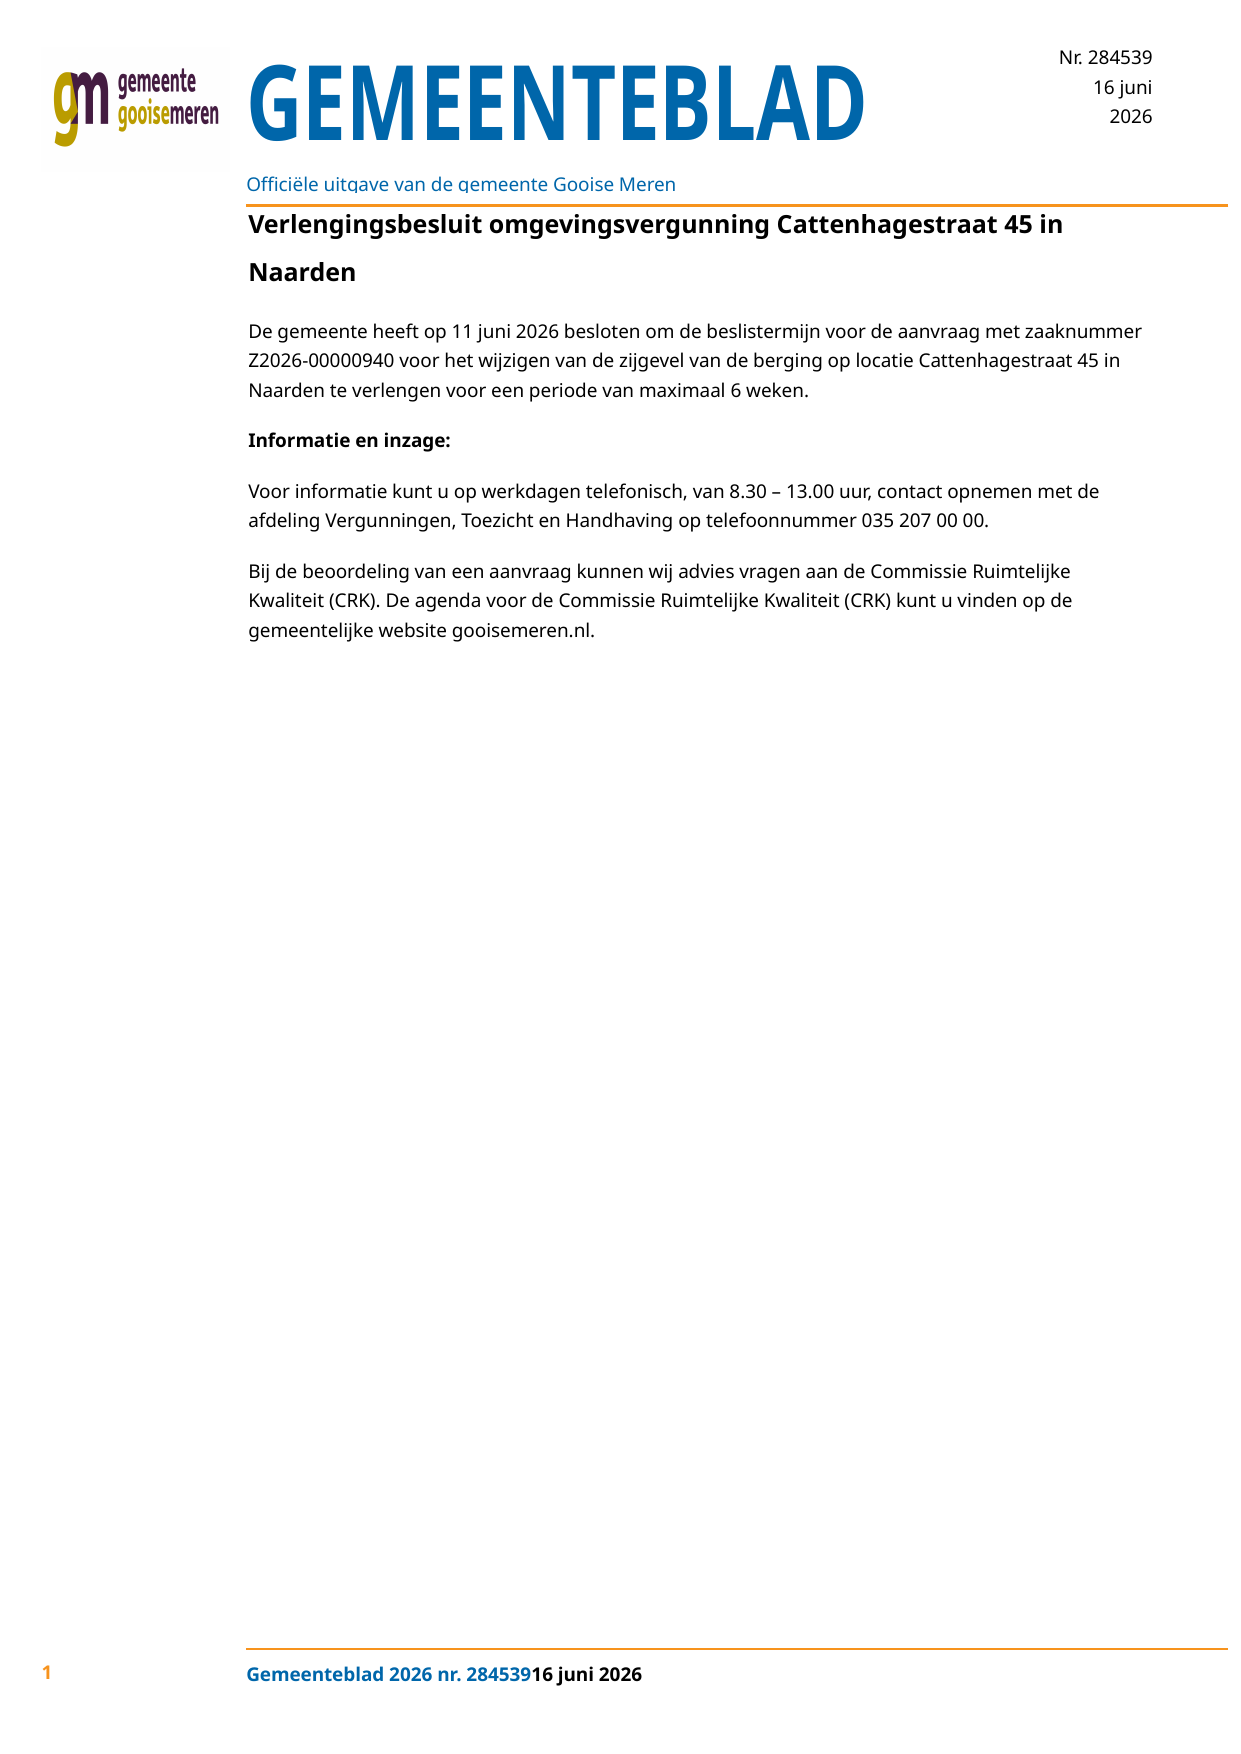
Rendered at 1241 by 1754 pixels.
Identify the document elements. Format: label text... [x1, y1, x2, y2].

text Verlengingsbesluit omgevingsvergunning Cattenhagestraat 45 in Naarden [248, 207, 1152, 288]
text Informatie en inzage: [248, 427, 1152, 453]
text De gemeente heeft op 11 juni 2026 besloten om de beslistermijn voor de aanvraag met zaaknummer Z2026-00000940 voor het wijzigen van de zijgevel van de berging op locatie Cattenhagestraat 45 in Naarden te verlengen voor een periode van maximaal 6 weken. [248, 318, 1152, 403]
text Bij de beoordeling van een aanvraag kunnen wij advies vragen aan de Commissie Ruimtelijke Kwaliteit (CRK). De agenda voor de Commissie Ruimtelijke Kwaliteit (CRK) kunt u vinden op de gemeentelijke website gooisemeren.nl. [248, 558, 1152, 643]
picture [41, 47, 231, 172]
text Voor informatie kunt u op werkdagen telefonisch, van 8.30 – 13.00 uur, contact opnemen met de afdeling Vergunningen, Toezicht en Handhaving op telefoonnummer 035 207 00 00. [248, 478, 1152, 533]
